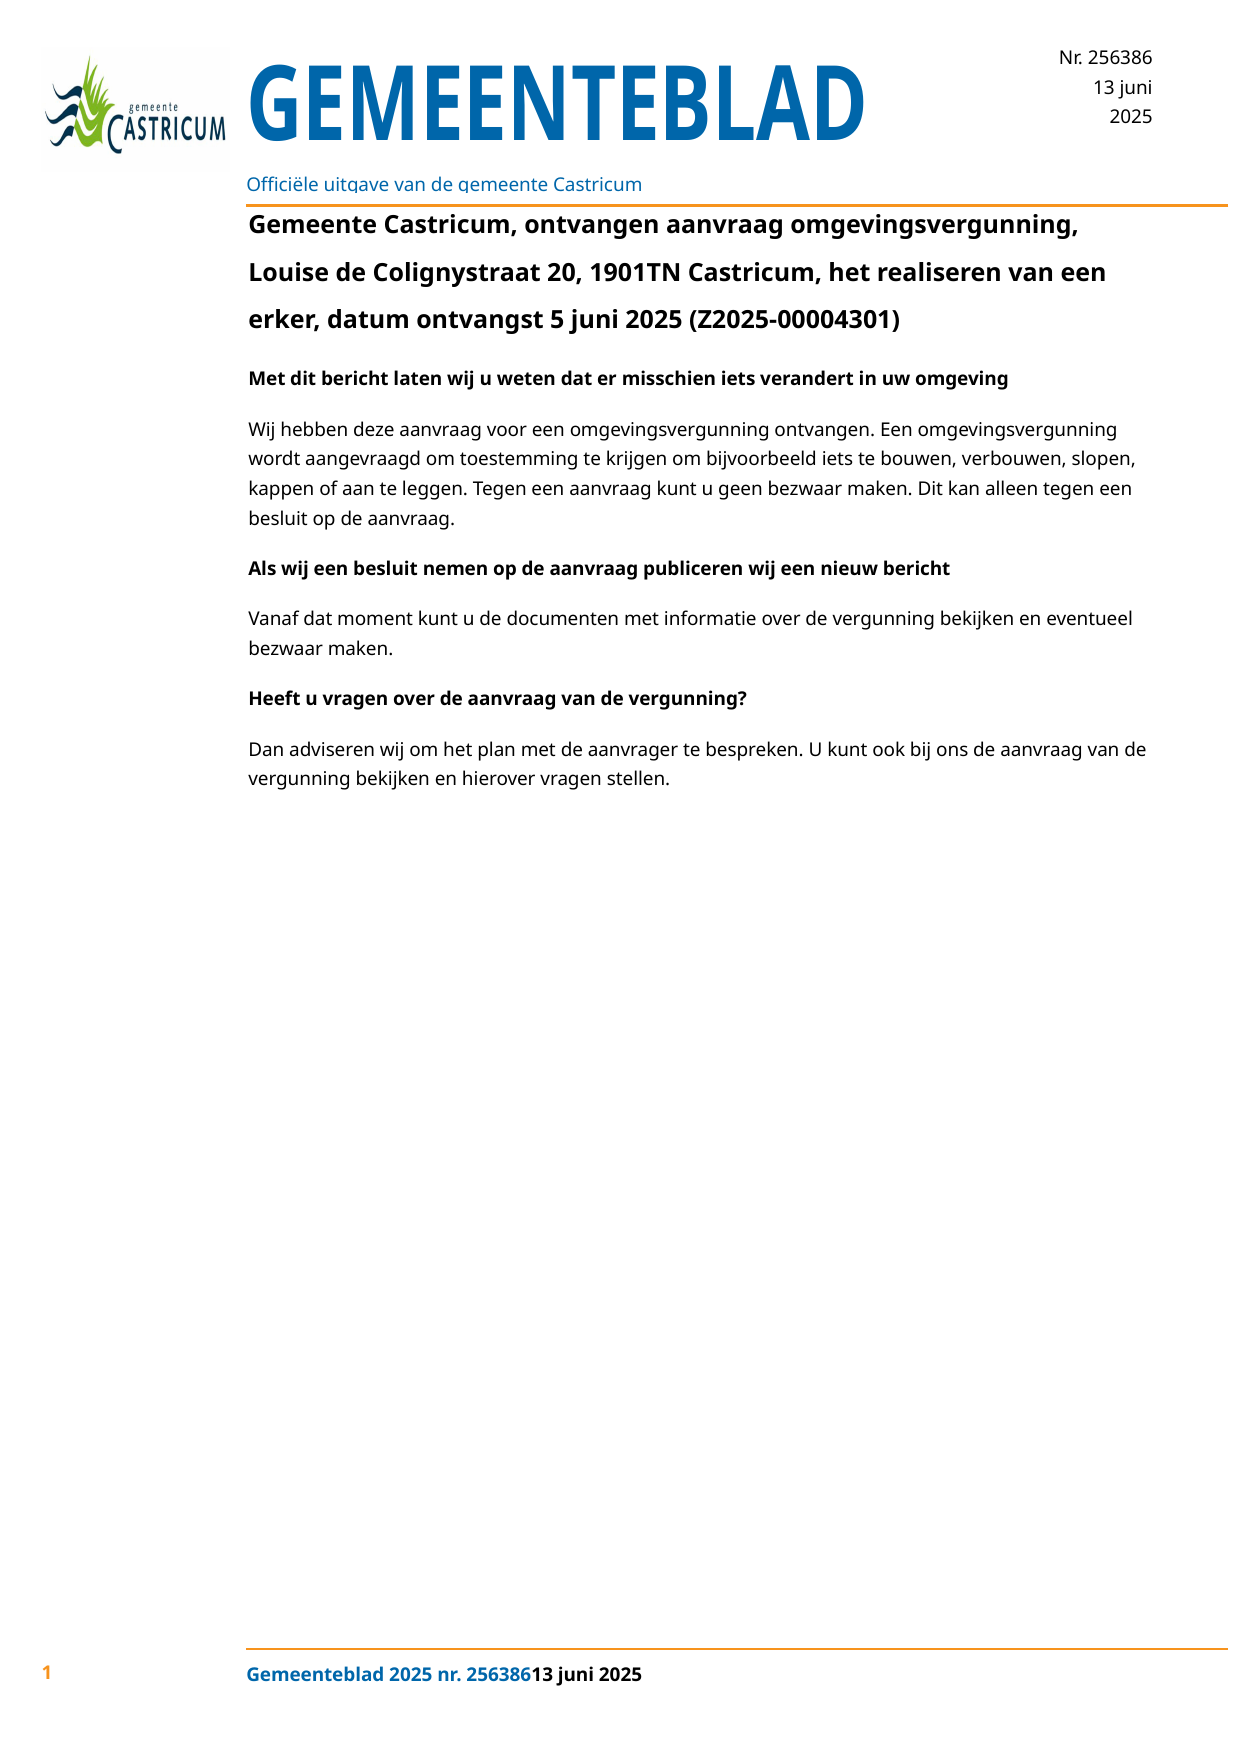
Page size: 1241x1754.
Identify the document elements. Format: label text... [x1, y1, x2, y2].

text Met dit bericht laten wij u weten dat er misschien iets verandert in uw omgeving [248, 366, 1152, 391]
text Als wij een besluit nemen op de aanvraag publiceren wij een nieuw bericht [248, 555, 1152, 581]
text Heeft u vragen over de aanvraag van de vergunning? [248, 686, 1152, 711]
text Gemeente Castricum, ontvangen aanvraag omgevingsvergunning, Louise de Colignystraat 20, 1901TN Castricum, het realiseren van een erker, datum ontvangst 5 juni 2025 (Z2025-00004301) [248, 207, 1152, 336]
text Dan adviseren wij om het plan met de aanvrager te bespreken. U kunt ook bij ons de aanvraag van de vergunning bekijken en hierover vragen stellen. [248, 736, 1152, 791]
text Wij hebben deze aanvraag voor een omgevingsvergunning ontvangen. Een omgevingsvergunning wordt aangevraagd om toestemming te krijgen om bijvoorbeeld iets te bouwen, verbouwen, slopen, kappen of aan te leggen. Tegen een aanvraag kunt u geen bezwaar maken. Dit kan alleen tegen een besluit op de aanvraag. [248, 416, 1152, 530]
text Vanaf dat moment kunt u de documenten met informatie over de vergunning bekijken en eventueel bezwaar maken. [248, 606, 1152, 661]
picture [41, 47, 231, 172]
